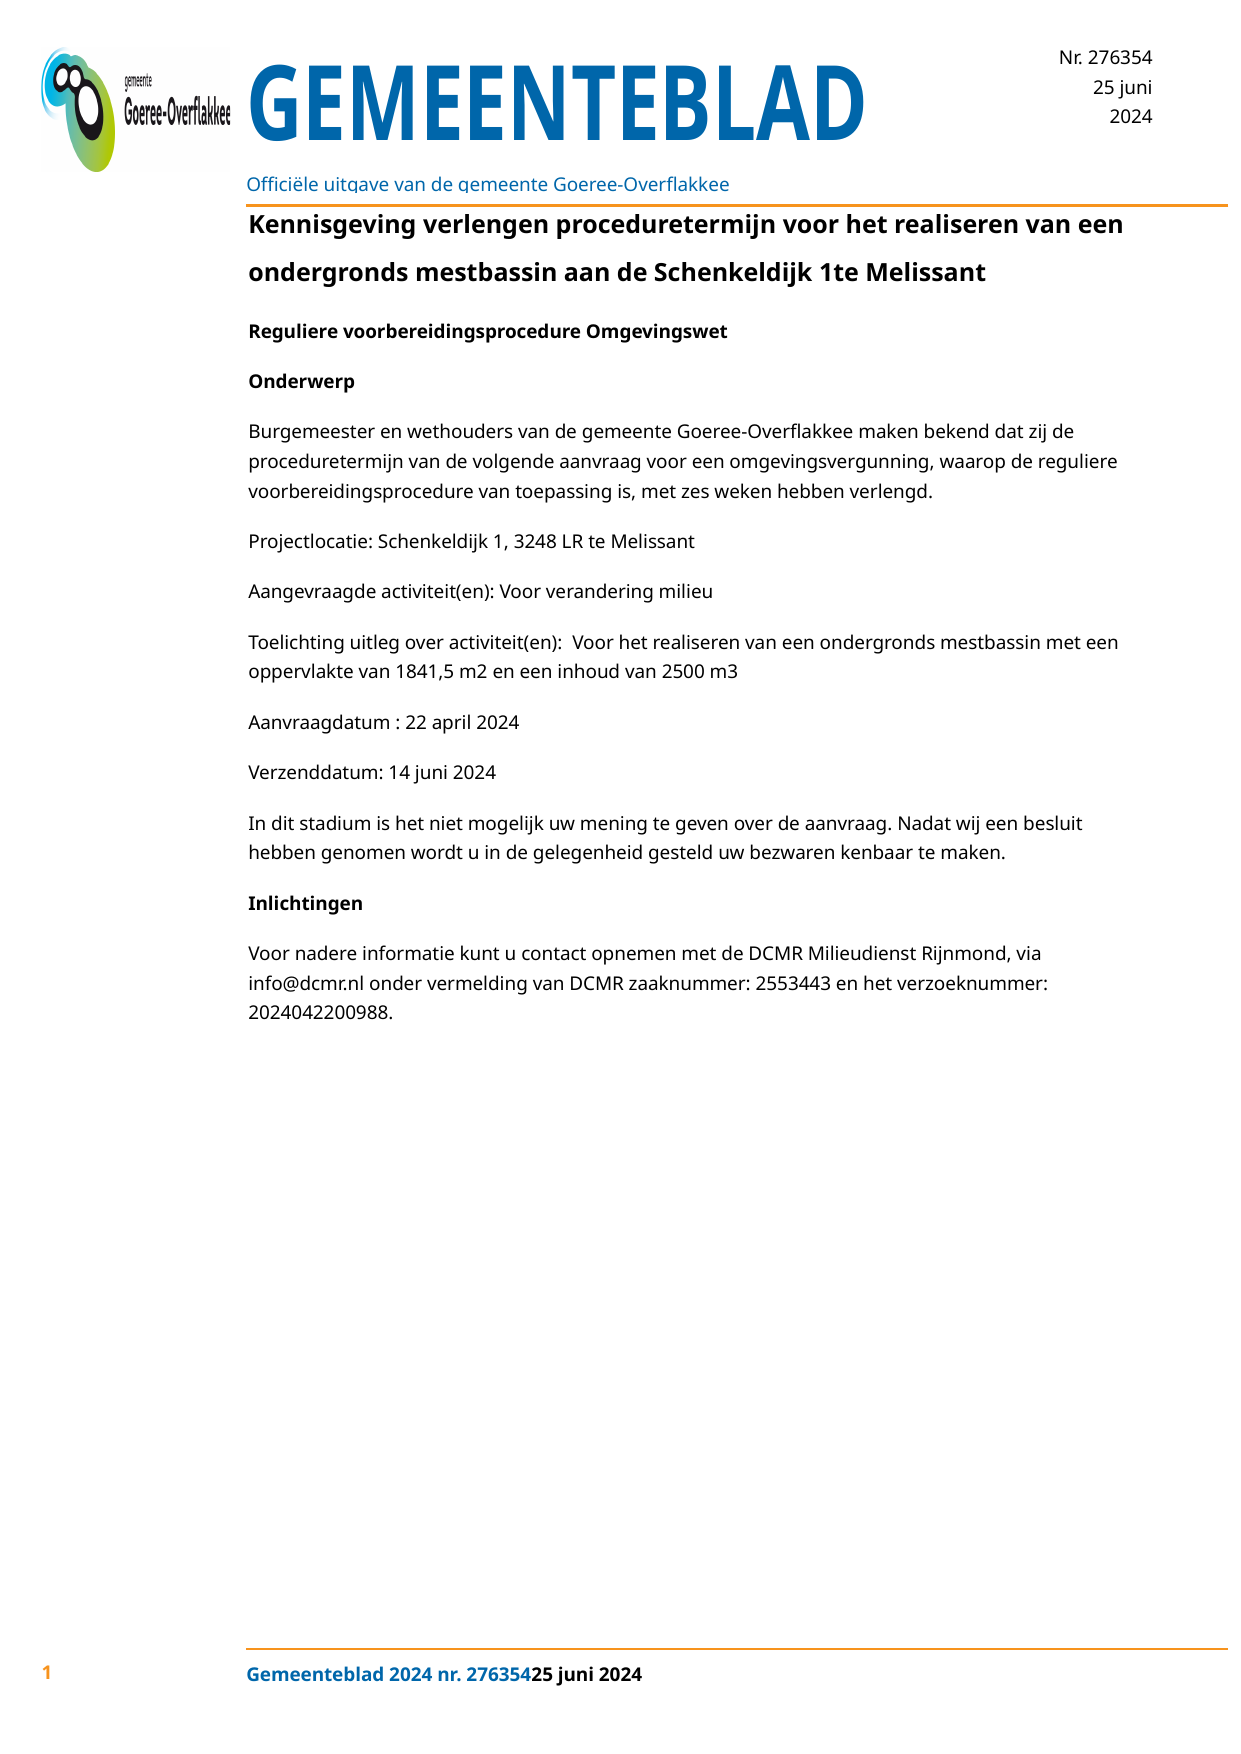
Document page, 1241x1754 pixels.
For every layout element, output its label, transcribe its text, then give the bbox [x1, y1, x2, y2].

picture [41, 47, 231, 172]
text Toelichting uitleg over activiteit(en): Voor het realiseren van een ondergronds mestbassin met een oppervlakte van 1841,5 m2 en een inhoud van 2500 m3 [248, 629, 1152, 684]
text Onderwerp [248, 368, 1152, 394]
text Voor nadere informatie kunt u contact opnemen met de DCMR Milieudienst Rijnmond, via info@dcmr.nl onder vermelding van DCMR zaaknummer: 2553443 en het verzoeknummer: 2024042200988. [248, 940, 1152, 1025]
text Aangevraagde activiteit(en): Voor verandering milieu [248, 579, 1152, 604]
text Burgemeester en wethouders van de gemeente Goeree-Overflakkee maken bekend dat zij de proceduretermijn van de volgende aanvraag voor een omgevingsvergunning, waarop de reguliere voorbereidingsprocedure van toepassing is, met zes weken hebben verlengd. [248, 419, 1152, 504]
text Kennisgeving verlengen proceduretermijn voor het realiseren van een ondergronds mestbassin aan de Schenkeldijk 1te Melissant [248, 207, 1152, 288]
text Reguliere voorbereidingsprocedure Omgevingswet [248, 318, 1152, 344]
text In dit stadium is het niet mogelijk uw mening te geven over de aanvraag. Nadat wij een besluit hebben genomen wordt u in de gelegenheid gesteld uw bezwaren kenbaar te maken. [248, 810, 1152, 865]
text Projectlocatie: Schenkeldijk 1, 3248 LR te Melissant [248, 528, 1152, 554]
text Aanvraagdatum : 22 april 2024 [248, 709, 1152, 735]
text Inlichtingen [248, 890, 1152, 916]
text Verzenddatum: 14 juni 2024 [248, 759, 1152, 785]
